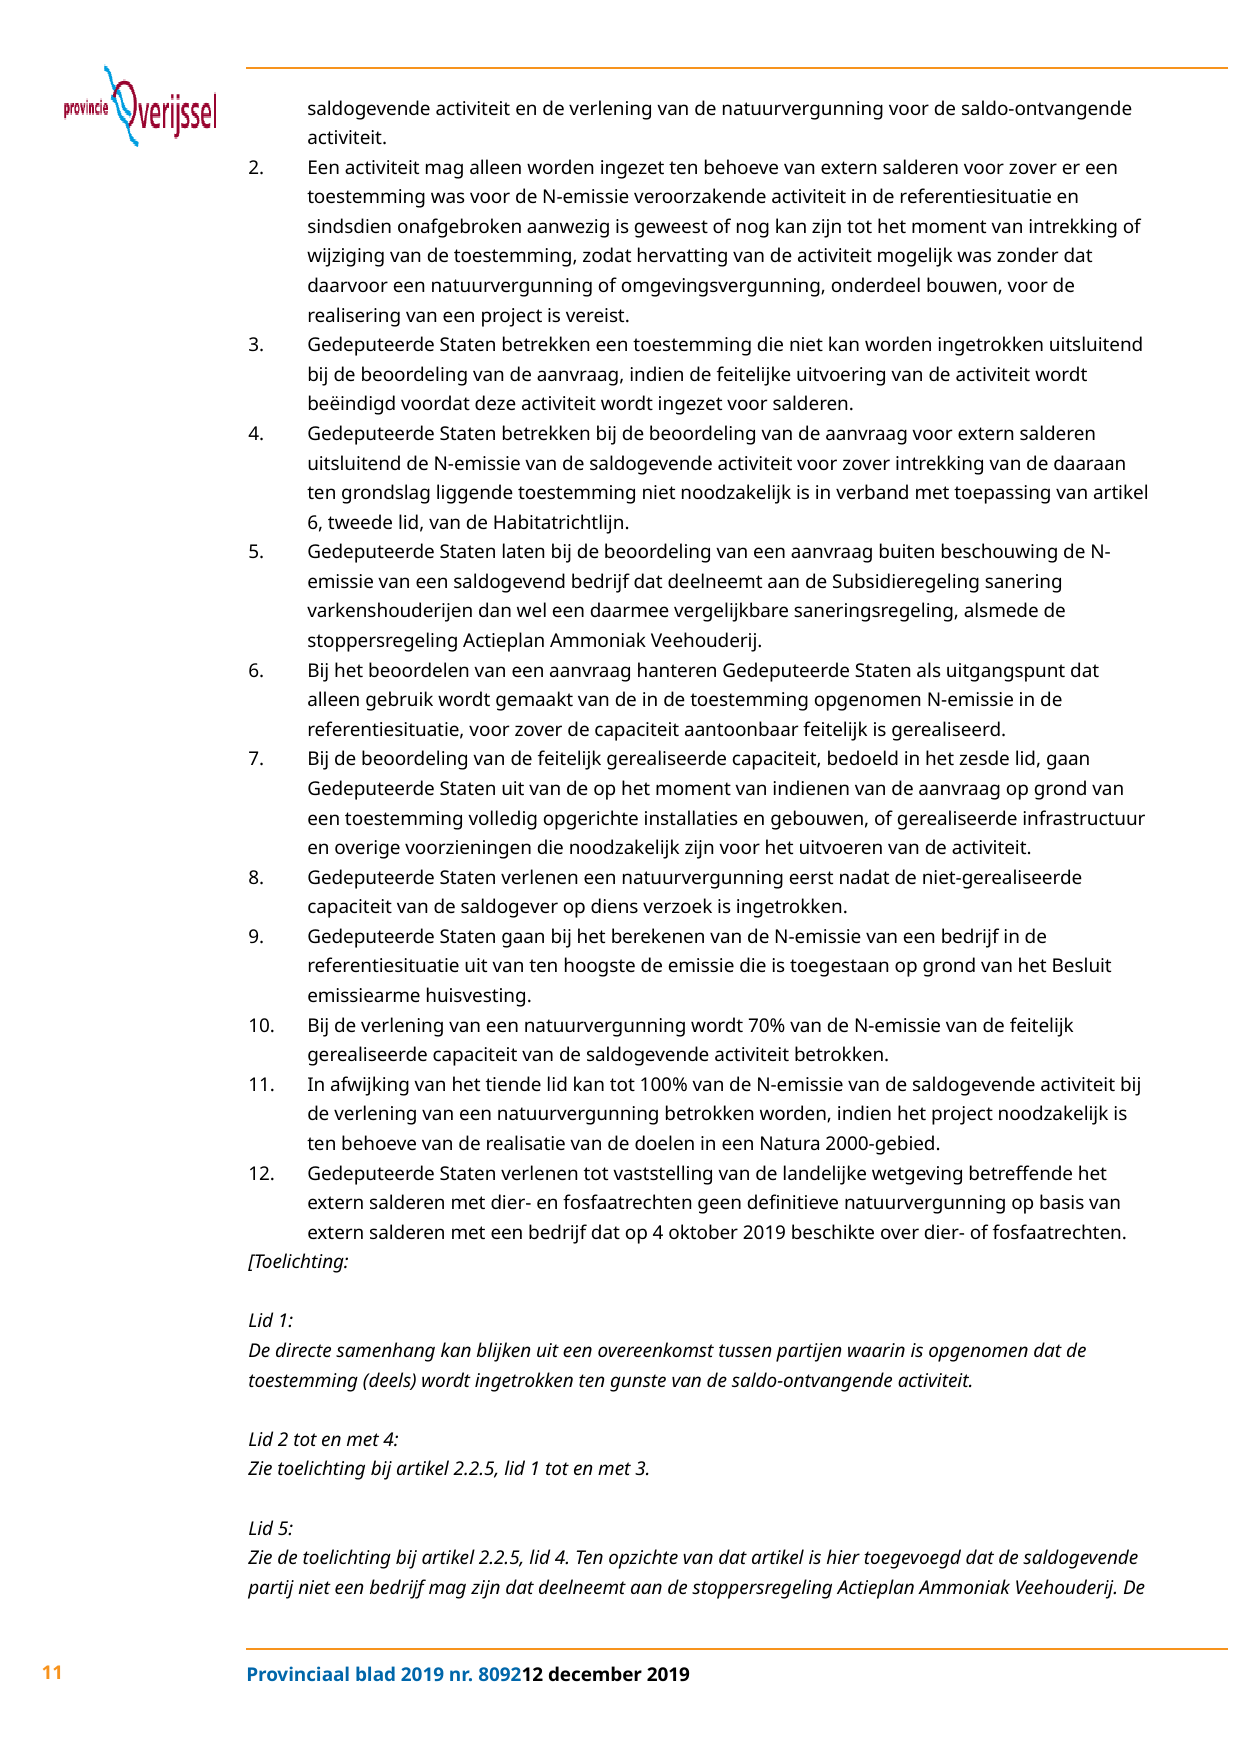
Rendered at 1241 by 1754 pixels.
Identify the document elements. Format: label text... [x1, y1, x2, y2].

text Lid 1: [248, 1308, 1152, 1333]
list Gedeputeerde Staten verlenen tot vaststelling van de landelijke wetgeving betreffende het extern salderen met dier- en fosfaatrechten geen definitieve natuurvergunning op basis van extern salderen met een bedrijf dat op 4 oktober 2019 beschikte over dier- of fosfaatrechten. [248, 1160, 1152, 1245]
text Zie toelichting bij artikel 2.2.5, lid 1 tot en met 3. [248, 1456, 1152, 1481]
list In afwijking van het tiende lid kan tot 100% van de N-emissie van de saldogevende activiteit bij de verlening van een natuurvergunning betrokken worden, indien het project noodzakelijk is ten behoeve van de realisatie van de doelen in een Natura 2000-gebied. [248, 1071, 1152, 1156]
text Zie de toelichting bij artikel 2.2.5, lid 4. Ten opzichte van dat artikel is hier toegevoegd dat de saldogevende partij niet een bedrijf mag zijn dat deelneemt aan de stoppersregeling Actieplan Ammoniak Veehouderij. De [248, 1544, 1152, 1600]
picture [41, 47, 231, 172]
text Lid 5: [248, 1515, 1152, 1541]
text De directe samenhang kan blijken uit een overeenkomst tussen partijen waarin is opgenomen dat de toestemming (deels) wordt ingetrokken ten gunste van de saldo-ontvangende activiteit. [248, 1337, 1152, 1393]
list Gedeputeerde Staten betrekken een toestemming die niet kan worden ingetrokken uitsluitend bij de beoordeling van de aanvraag, indien de feitelijke uitvoering van de activiteit wordt beëindigd voordat deze activiteit wordt ingezet voor salderen. [248, 331, 1152, 416]
list Bij de verlening van een natuurvergunning wordt 70% van de N-emissie van de feitelijk gerealiseerde capaciteit van de saldogevende activiteit betrokken. [248, 1012, 1152, 1067]
list Een activiteit mag alleen worden ingezet ten behoeve van extern salderen voor zover er een toestemming was voor de N-emissie veroorzakende activiteit in de referentiesituatie en sindsdien onafgebroken aanwezig is geweest of nog kan zijn tot het moment van intrekking of wijziging van de toestemming, zodat hervatting van de activiteit mogelijk was zonder dat daarvoor een natuurvergunning of omgevingsvergunning, onderdeel bouwen, voor de realisering van een project is vereist. [248, 154, 1152, 328]
text [Toelichting: [248, 1248, 1152, 1274]
list Gedeputeerde Staten laten bij de beoordeling van een aanvraag buiten beschouwing de N-emissie van een saldogevend bedrijf dat deelneemt aan de Subsidieregeling sanering varkenshouderijen dan wel een daarmee vergelijkbare saneringsregeling, alsmede de stoppersregeling Actieplan Ammoniak Veehouderij. [248, 538, 1152, 653]
list saldogevende activiteit en de verlening van de natuurvergunning voor de saldo-ontvangende activiteit. [248, 95, 1152, 150]
list Bij de beoordeling van de feitelijk gerealiseerde capaciteit, bedoeld in het zesde lid, gaan Gedeputeerde Staten uit van de op het moment van indienen van de aanvraag op grond van een toestemming volledig opgerichte installaties en gebouwen, of gerealiseerde infrastructuur en overige voorzieningen die noodzakelijk zijn voor het uitvoeren van de activiteit. [248, 746, 1152, 860]
list Bij het beoordelen van een aanvraag hanteren Gedeputeerde Staten als uitgangspunt dat alleen gebruik wordt gemaakt van de in de toestemming opgenomen N-emissie in de referentiesituatie, voor zover de capaciteit aantoonbaar feitelijk is gerealiseerd. [248, 657, 1152, 742]
list Gedeputeerde Staten verlenen een natuurvergunning eerst nadat de niet-gerealiseerde capaciteit van de saldogever op diens verzoek is ingetrokken. [248, 864, 1152, 919]
list Gedeputeerde Staten betrekken bij de beoordeling van de aanvraag voor extern salderen uitsluitend de N-emissie van de saldogevende activiteit voor zover intrekking van de daaraan ten grondslag liggende toestemming niet noodzakelijk is in verband met toepassing van artikel 6, tweede lid, van de Habitatrichtlijn. [248, 420, 1152, 535]
list Gedeputeerde Staten gaan bij het berekenen van de N-emissie van een bedrijf in de referentiesituatie uit van ten hoogste de emissie die is toegestaan op grond van het Besluit emissiearme huisvesting. [248, 923, 1152, 1008]
text Lid 2 tot en met 4: [248, 1426, 1152, 1452]
